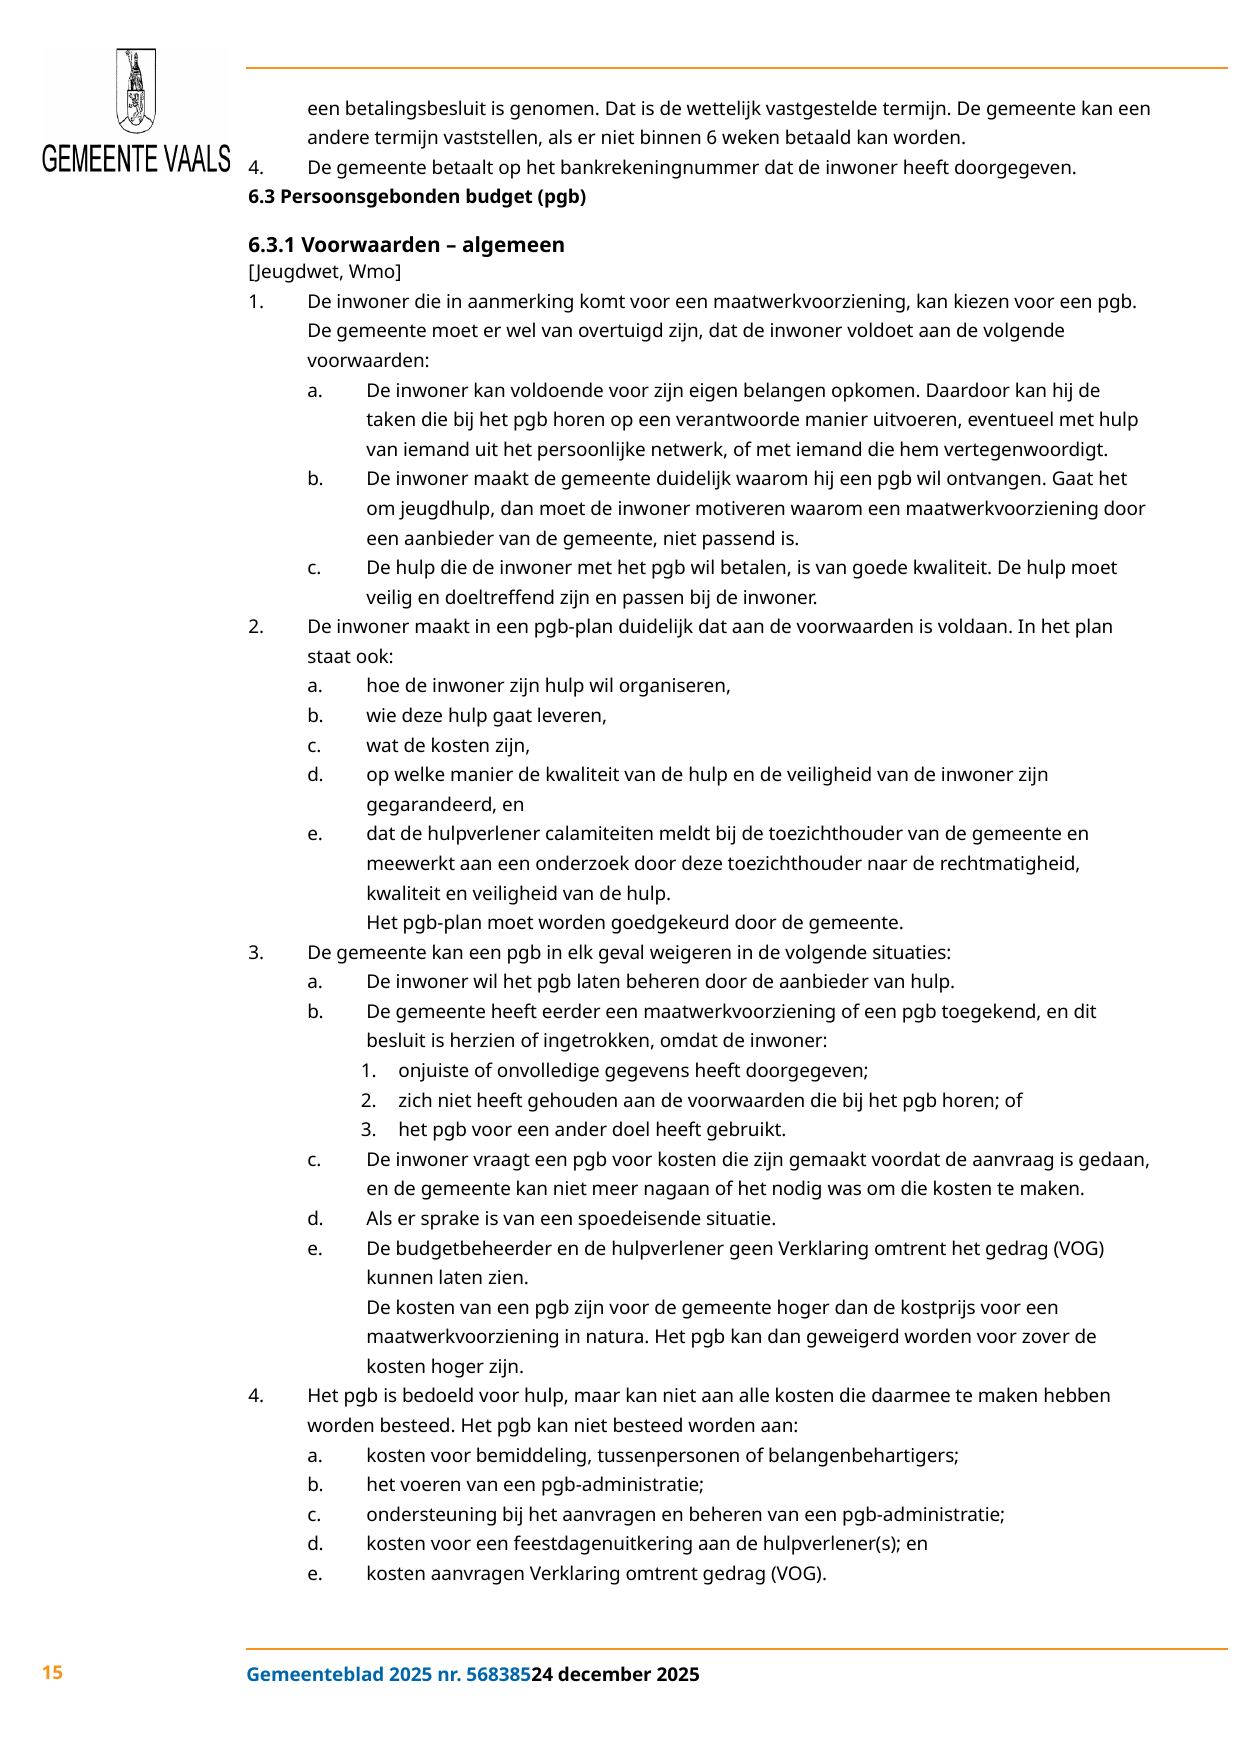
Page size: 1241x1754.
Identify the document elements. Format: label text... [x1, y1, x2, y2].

text 6.3.1 Voorwaarden – algemeen [248, 230, 1152, 258]
text [Jeugdwet, Wmo] [248, 258, 1152, 284]
list op welke manier de kwaliteit van de hulp en de veiligheid van de inwoner zijn gegarandeerd, en [307, 761, 1152, 817]
list hoe de inwoner zijn hulp wil organiseren, [307, 673, 1152, 698]
list De inwoner vraagt een pgb voor kosten die zijn gemaakt voordat de aanvraag is gedaan, en de gemeente kan niet meer nagaan of het nodig was om die kosten te maken. [307, 1146, 1152, 1201]
list De gemeente kan een pgb in elk geval weigeren in de volgende situaties: [248, 939, 1152, 965]
list Het pgb is bedoeld voor hulp, maar kan niet aan alle kosten die daarmee te maken hebben worden besteed. Het pgb kan niet besteed worden aan: [248, 1383, 1152, 1438]
list De inwoner wil het pgb laten beheren door de aanbieder van hulp. [307, 968, 1152, 994]
list wie deze hulp gaat leveren, [307, 702, 1152, 728]
list De budgetbeheerder en de hulpverlener geen Verklaring omtrent het gedrag (VOG) kunnen laten zien. [307, 1235, 1152, 1290]
list De inwoner kan voldoende voor zijn eigen belangen opkomen. Daardoor kan hij de taken die bij het pgb horen op een verantwoorde manier uitvoeren, eventueel met hulp van iemand uit het persoonlijke netwerk, of met iemand die hem vertegenwoordigt. [307, 377, 1152, 462]
list dat de hulpverlener calamiteiten meldt bij de toezichthouder van de gemeente en meewerkt aan een onderzoek door deze toezichthouder naar de rechtmatigheid, kwaliteit en veiligheid van de hulp. [307, 821, 1152, 906]
list Als er sprake is van een spoedeisende situatie. [307, 1205, 1152, 1231]
list De inwoner die in aanmerking komt voor een maatwerkvoorziening, kan kiezen voor een pgb. De gemeente moet er wel van overtuigd zijn, dat de inwoner voldoet aan de volgende voorwaarden: [248, 288, 1152, 373]
list het pgb voor een ander doel heeft gebruikt. [361, 1116, 1152, 1142]
list een betalingsbesluit is genomen. Dat is de wettelijk vastgestelde termijn. De gemeente kan een andere termijn vaststellen, als er niet binnen 6 weken betaald kan worden. [248, 95, 1152, 150]
list zich niet heeft gehouden aan de voorwaarden die bij het pgb horen; of [361, 1087, 1152, 1113]
list De inwoner maakt in een pgb-plan duidelijk dat aan de voorwaarden is voldaan. In het plan staat ook: [248, 613, 1152, 669]
list De kosten van een pgb zijn voor de gemeente hoger dan de kostprijs voor een maatwerkvoorziening in natura. Het pgb kan dan geweigerd worden voor zover de kosten hoger zijn. [307, 1294, 1152, 1379]
list De gemeente heeft eerder een maatwerkvoorziening of een pgb toegekend, en dit besluit is herzien of ingetrokken, omdat de inwoner: [307, 998, 1152, 1053]
list De gemeente betaalt op het bankrekeningnummer dat de inwoner heeft doorgegeven. [248, 154, 1152, 180]
list ondersteuning bij het aanvragen en beheren van een pgb-administratie; [307, 1501, 1152, 1527]
list wat de kosten zijn, [307, 732, 1152, 758]
text 6.3 Persoonsgebonden budget (pgb) [248, 183, 1152, 209]
list Het pgb-plan moet worden goedgekeurd door de gemeente. [307, 909, 1152, 935]
picture [41, 47, 231, 172]
list kosten voor bemiddeling, tussenpersonen of belangenbehartigers; [307, 1442, 1152, 1468]
list De inwoner maakt de gemeente duidelijk waarom hij een pgb wil ontvangen. Gaat het om jeugdhulp, dan moet de inwoner motiveren waarom een maatwerkvoorziening door een aanbieder van de gemeente, niet passend is. [307, 466, 1152, 551]
list onjuiste of onvolledige gegevens heeft doorgegeven; [361, 1057, 1152, 1083]
list kosten aanvragen Verklaring omtrent gedrag (VOG). [307, 1560, 1152, 1586]
list kosten voor een feestdagenuitkering aan de hulpverlener(s); en [307, 1531, 1152, 1556]
list De hulp die de inwoner met het pgb wil betalen, is van goede kwaliteit. De hulp moet veilig en doeltreffend zijn en passen bij de inwoner. [307, 554, 1152, 610]
list het voeren van een pgb-administratie; [307, 1471, 1152, 1497]
